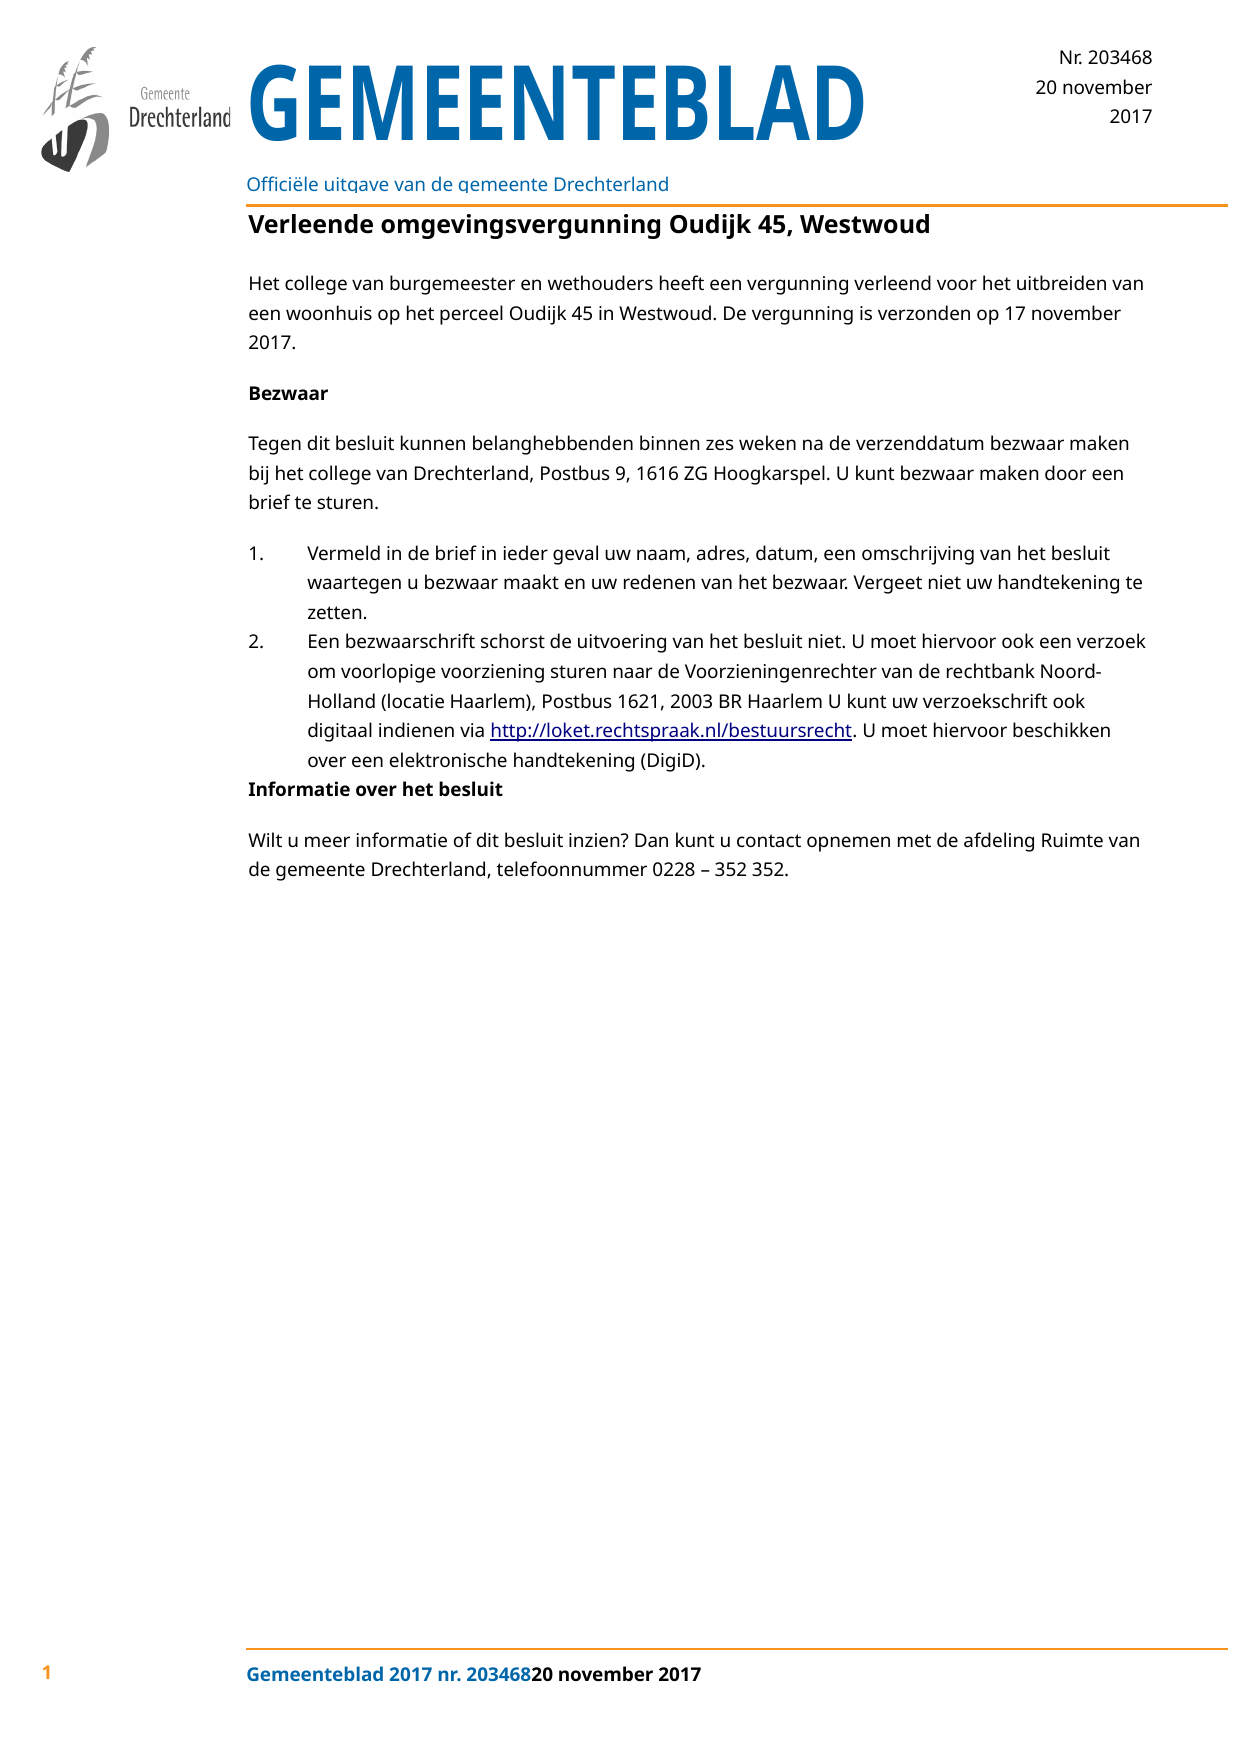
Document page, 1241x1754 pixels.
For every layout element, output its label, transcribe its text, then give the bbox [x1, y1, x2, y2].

text Tegen dit besluit kunnen belanghebbenden binnen zes weken na de verzenddatum bezwaar maken bij het college van Drechterland, Postbus 9, 1616 ZG Hoogkarspel. U kunt bezwaar maken door een brief te sturen. [248, 430, 1152, 515]
text Het college van burgemeester en wethouders heeft een vergunning verleend voor het uitbreiden van een woonhuis op het perceel Oudijk 45 in Westwoud. De vergunning is verzonden op 17 november 2017. [248, 270, 1152, 355]
picture [41, 47, 231, 172]
text Informatie over het besluit [248, 777, 1152, 802]
text Wilt u meer informatie of dit besluit inzien? Dan kunt u contact opnemen met de afdeling Ruimte van de gemeente Drechterland, telefoonnummer 0228 – 352 352. [248, 827, 1152, 882]
text Bezwaar [248, 380, 1152, 406]
list Vermeld in de brief in ieder geval uw naam, adres, datum, een omschrijving van het besluit waartegen u bezwaar maakt en uw redenen van het bezwaar. Vergeet niet uw handtekening te zetten. [248, 540, 1152, 625]
text Verleende omgevingsvergunning Oudijk 45, Westwoud [248, 207, 1152, 241]
list Een bezwaarschrift schorst de uitvoering van het besluit niet. U moet hiervoor ook een verzoek om voorlopige voorziening sturen naar de Voorzieningenrechter van de rechtbank Noord-Holland (locatie Haarlem), Postbus 1621, 2003 BR Haarlem U kunt uw verzoekschrift ook digitaal indienen via http://loket.rechtspraak.nl/bestuursrecht. U moet hiervoor beschikken over een elektronische handtekening (DigiD). [248, 629, 1152, 773]
